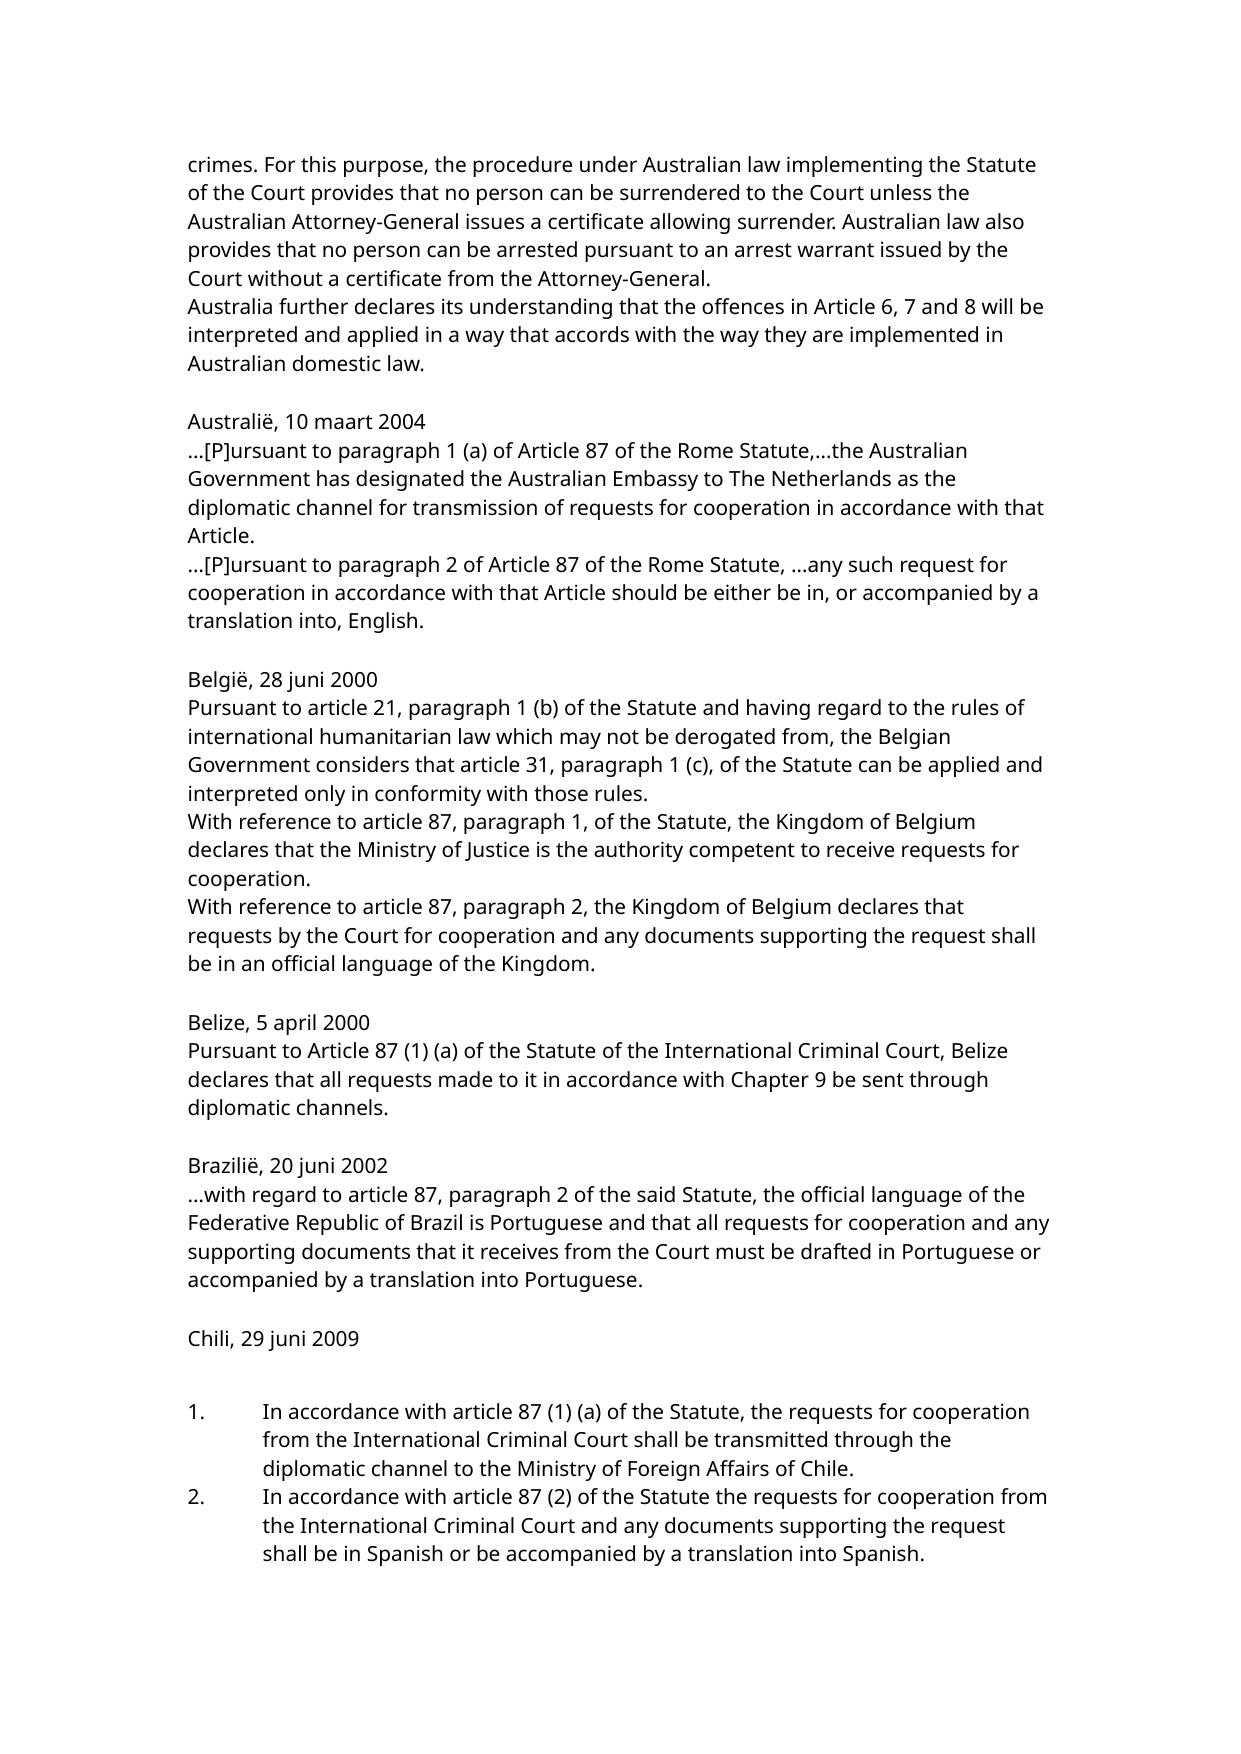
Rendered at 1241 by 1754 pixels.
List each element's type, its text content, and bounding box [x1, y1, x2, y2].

text With reference to article 87, paragraph 1, of the Statute, the Kingdom of Belgium declares that the Ministry of Justice is the authority competent to receive requests for cooperation. [187, 807, 1053, 892]
text Brazilië, 20 juni 2002 [187, 1152, 1053, 1180]
text Belize, 5 april 2000 [187, 1008, 1053, 1036]
text crimes. For this purpose, the procedure under Australian law implementing the Statute of the Court provides that no person can be surrendered to the Court unless the Australian Attorney-General issues a certificate allowing surrender. Australian law also provides that no person can be arrested pursuant to an arrest warrant issued by the Court without a certificate from the Attorney-General. [187, 150, 1053, 292]
text …[P]ursuant to paragraph 1 (a) of Article 87 of the Rome Statute,…the Australian Government has designated the Australian Embassy to The Netherlands as the diplomatic channel for transmission of requests for cooperation in accordance with that Article. [187, 436, 1053, 550]
text Australië, 10 maart 2004 [187, 407, 1053, 436]
text België, 28 juni 2000 [187, 665, 1053, 693]
text …[P]ursuant to paragraph 2 of Article 87 of the Rome Statute, …any such request for cooperation in accordance with that Article should be either be in, or accompanied by a translation into, English. [187, 550, 1053, 635]
list In accordance with article 87 (1) (a) of the Statute, the requests for cooperation from the International Criminal Court shall be transmitted through the diplomatic channel to the Ministry of Foreign Affairs of Chile. [187, 1397, 1053, 1482]
text Chili, 29 juni 2009 [187, 1324, 1053, 1352]
text Pursuant to article 21, paragraph 1 (b) of the Statute and having regard to the rules of international humanitarian law which may not be derogated from, the Belgian Government considers that article 31, paragraph 1 (c), of the Statute can be applied and interpreted only in conformity with those rules. [187, 693, 1053, 807]
text …with regard to article 87, paragraph 2 of the said Statute, the official language of the Federative Republic of Brazil is Portuguese and that all requests for cooperation and any supporting documents that it receives from the Court must be drafted in Portuguese or accompanied by a translation into Portuguese. [187, 1180, 1053, 1294]
text Pursuant to Article 87 (1) (a) of the Statute of the International Criminal Court, Belize declares that all requests made to it in accordance with Chapter 9 be sent through diplomatic channels. [187, 1036, 1053, 1122]
text With reference to article 87, paragraph 2, the Kingdom of Belgium declares that requests by the Court for cooperation and any documents supporting the request shall be in an official language of the Kingdom. [187, 892, 1053, 978]
text Australia further declares its understanding that the offences in Article 6, 7 and 8 will be interpreted and applied in a way that accords with the way they are implemented in Australian domestic law. [187, 292, 1053, 377]
list In accordance with article 87 (2) of the Statute the requests for cooperation from the International Criminal Court and any documents supporting the request shall be in Spanish or be accompanied by a translation into Spanish. [187, 1482, 1053, 1568]
